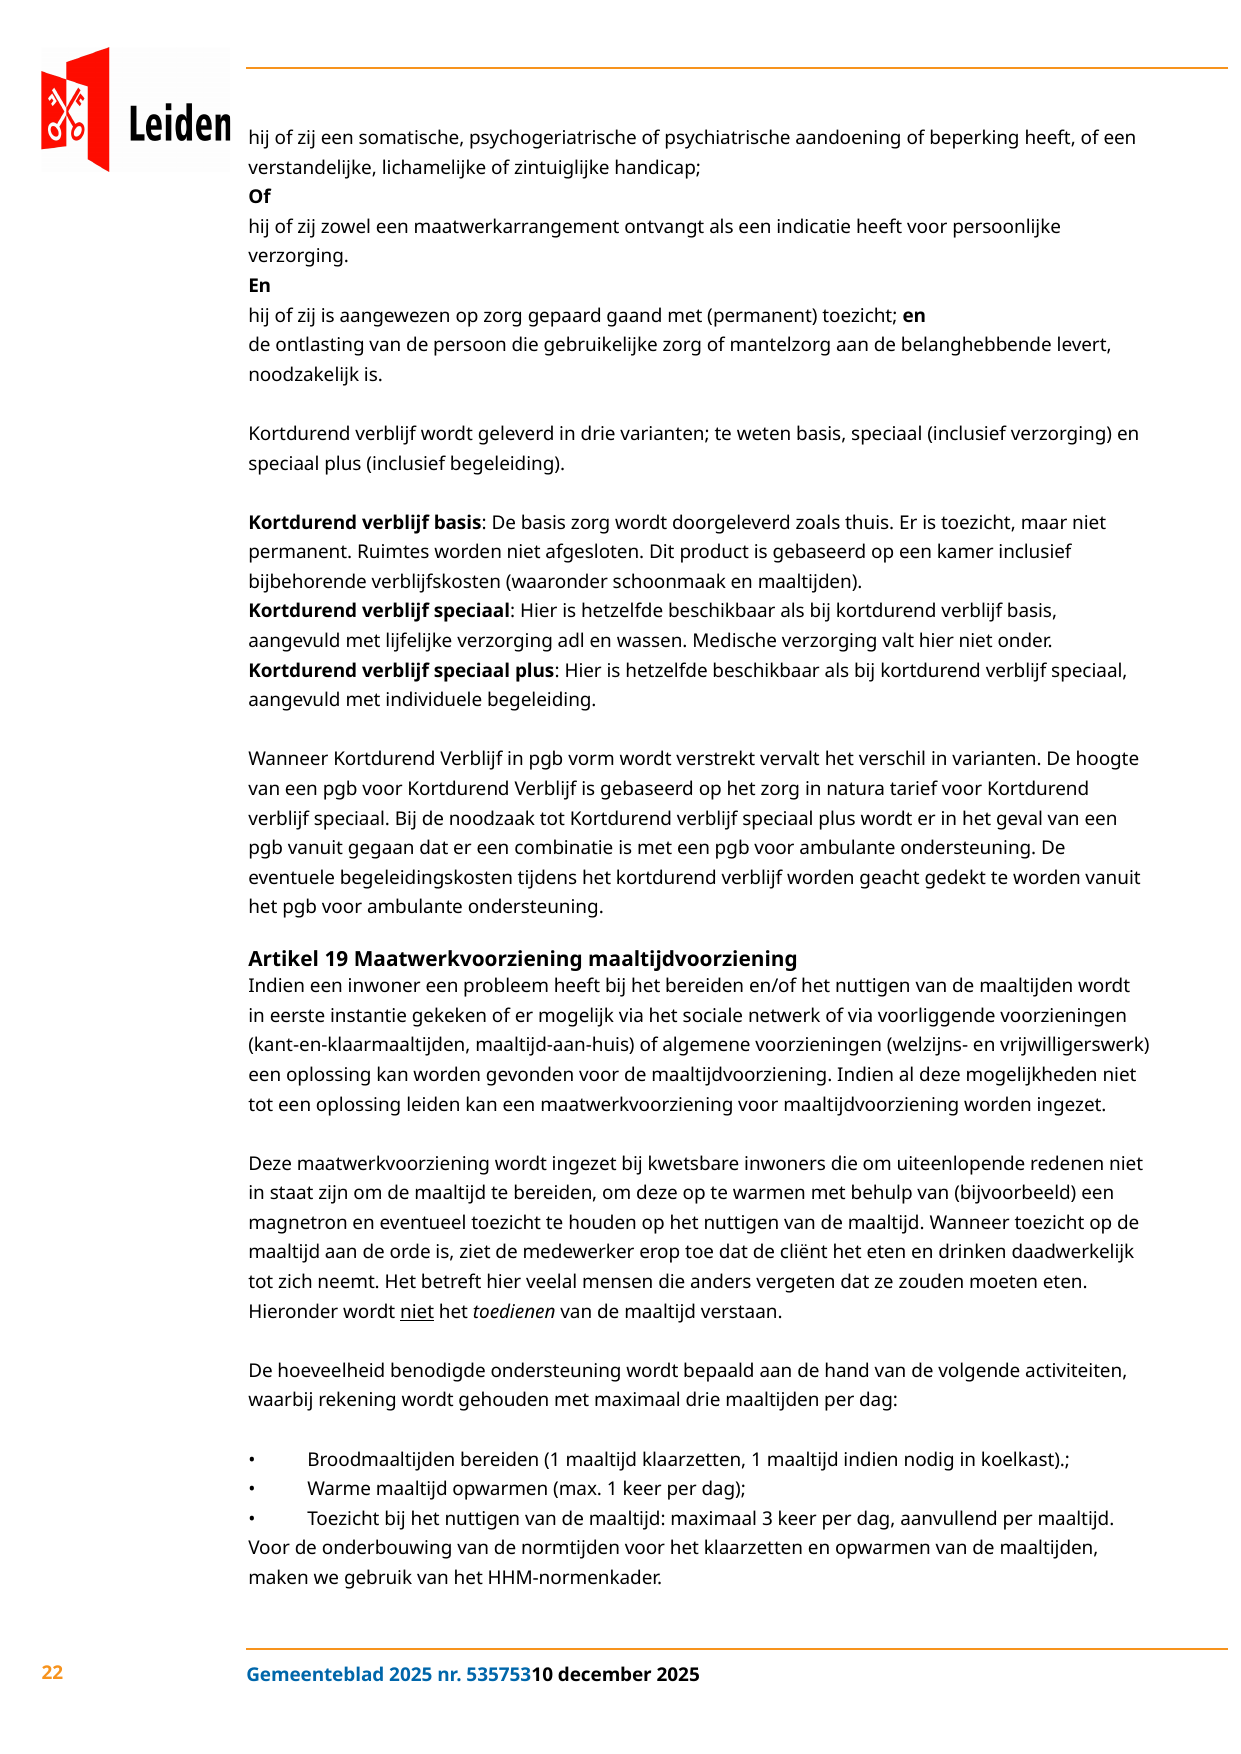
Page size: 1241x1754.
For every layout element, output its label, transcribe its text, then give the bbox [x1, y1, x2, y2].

text Kortdurend verblijf basis: De basis zorg wordt doorgeleverd zoals thuis. Er is toezicht, maar niet permanent. Ruimtes worden niet afgesloten. Dit product is gebaseerd op een kamer inclusief bijbehorende verblijfskosten (waaronder schoonmaak en maaltijden). [248, 509, 1152, 594]
text de ontlasting van de persoon die gebruikelijke zorg of mantelzorg aan de belanghebbende levert, noodzakelijk is. [248, 331, 1152, 387]
list Broodmaaltijden bereiden (1 maaltijd klaarzetten, 1 maaltijd indien nodig in koelkast).; [248, 1446, 1152, 1471]
text hij of zij is aangewezen op zorg gepaard gaand met (permanent) toezicht; en [248, 302, 1152, 328]
list Warme maaltijd opwarmen (max. 1 keer per dag); [248, 1475, 1152, 1501]
text Kortdurend verblijf speciaal: Hier is hetzelfde beschikbaar als bij kortdurend verblijf basis, aangevuld met lijfelijke verzorging adl en wassen. Medische verzorging valt hier niet onder. [248, 598, 1152, 653]
picture [41, 47, 231, 172]
text De hoeveelheid benodigde ondersteuning wordt bepaald aan de hand van de volgende activiteiten, waarbij rekening wordt gehouden met maximaal drie maaltijden per dag: [248, 1357, 1152, 1412]
text Deze maatwerkvoorziening wordt ingezet bij kwetsbare inwoners die om uiteenlopende redenen niet in staat zijn om de maaltijd te bereiden, om deze op te warmen met behulp van (bijvoorbeeld) een magnetron en eventueel toezicht te houden op het nuttigen van de maaltijd. Wanneer toezicht op de maaltijd aan de orde is, ziet de medewerker erop toe dat de cliënt het eten en drinken daadwerkelijk tot zich neemt. Het betreft hier veelal mensen die anders vergeten dat ze zouden moeten eten. Hieronder wordt niet het toedienen van de maaltijd verstaan. [248, 1150, 1152, 1323]
list Toezicht bij het nuttigen van de maaltijd: maximaal 3 keer per dag, aanvullend per maaltijd. [248, 1505, 1152, 1531]
text Kortdurend verblijf speciaal plus: Hier is hetzelfde beschikbaar als bij kortdurend verblijf speciaal, aangevuld met individuele begeleiding. [248, 657, 1152, 712]
text Kortdurend verblijf wordt geleverd in drie varianten; te weten basis, speciaal (inclusief verzorging) en speciaal plus (inclusief begeleiding). [248, 420, 1152, 476]
text hij of zij een somatische, psychogeriatrische of psychiatrische aandoening of beperking heeft, of een verstandelijke, lichamelijke of zintuiglijke handicap; [248, 124, 1152, 180]
text Voor de onderbouwing van de normtijden voor het klaarzetten en opwarmen van de maaltijden, maken we gebruik van het HHM-normenkader. [248, 1534, 1152, 1590]
text hij of zij zowel een maatwerkarrangement ontvangt als een indicatie heeft voor persoonlijke verzorging. [248, 213, 1152, 268]
text En [248, 272, 1152, 298]
text Wanneer Kortdurend Verblijf in pgb vorm wordt verstrekt vervalt het verschil in varianten. De hoogte van een pgb voor Kortdurend Verblijf is gebaseerd op het zorg in natura tarief voor Kortdurend verblijf speciaal. Bij de noodzaak tot Kortdurend verblijf speciaal plus wordt er in het geval van een pgb vanuit gegaan dat er een combinatie is met een pgb voor ambulante ondersteuning. De eventuele begeleidingskosten tijdens het kortdurend verblijf worden geacht gedekt te worden vanuit het pgb voor ambulante ondersteuning. [248, 746, 1152, 919]
text Indien een inwoner een probleem heeft bij het bereiden en/of het nuttigen van de maaltijden wordt in eerste instantie gekeken of er mogelijk via het sociale netwerk of via voorliggende voorzieningen (kant-en-klaarmaaltijden, maaltijd-aan-huis) of algemene voorzieningen (welzijns- en vrijwilligerswerk) een oplossing kan worden gevonden voor de maaltijdvoorziening. Indien al deze mogelijkheden niet tot een oplossing leiden kan een maatwerkvoorziening voor maaltijdvoorziening worden ingezet. [248, 972, 1152, 1116]
text Of [248, 183, 1152, 209]
text Artikel 19 Maatwerkvoorziening maaltijdvoorziening [248, 944, 1152, 972]
